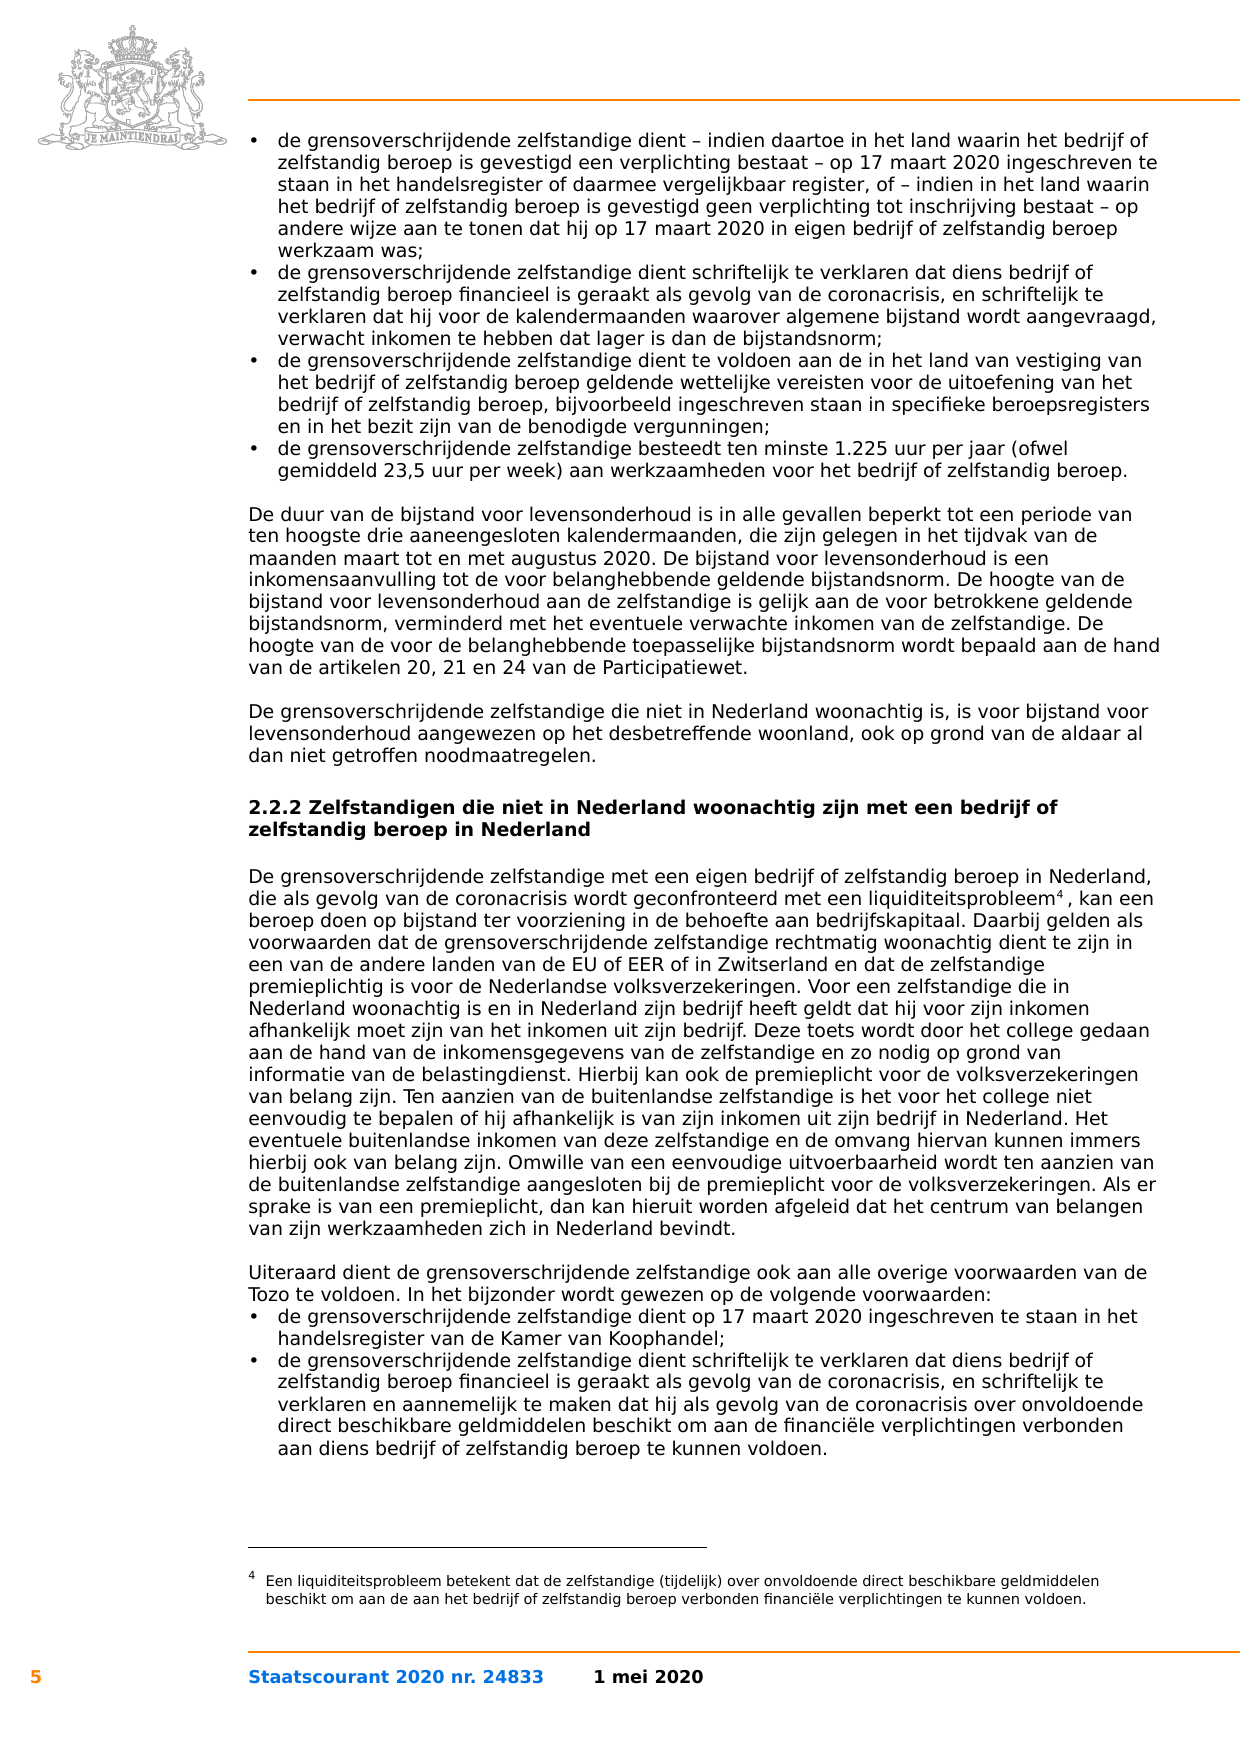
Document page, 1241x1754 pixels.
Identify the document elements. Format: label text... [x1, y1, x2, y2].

text De grensoverschrijdende zelfstandige die niet in Nederland woonachtig is, is voor bijstand voor levensonderhoud aangewezen op het desbetreffende woonland, ook op grond van de aldaar al dan niet getroffen noodmaatregelen. [248, 701, 1163, 767]
text Uiteraard dient de grensoverschrijdende zelfstandige ook aan alle overige voorwaarden van de Tozo te voldoen. In het bijzonder wordt gewezen op de volgende voorwaarden: [248, 1262, 1163, 1306]
text • de grensoverschrijdende zelfstandige dient schriftelijk te verklaren dat diens bedrijf of zelfstandig beroep financieel is geraakt als gevolg van de coronacrisis, en schriftelijk te verklaren en aannemelijk te maken dat hij als gevolg van de coronacrisis over onvoldoende direct beschikbare geldmiddelen beschikt om aan de financiële verplichtingen verbonden aan diens bedrijf of zelfstandig beroep te kunnen voldoen. [248, 1349, 1163, 1459]
subtitle 2.2.2 Zelfstandigen die niet in Nederland woonachtig zijn met een bedrijf of zelfstandig beroep in Nederland [248, 797, 1163, 841]
picture [38, 25, 227, 150]
text • de grensoverschrijdende zelfstandige dient – indien daartoe in het land waarin het bedrijf of zelfstandig beroep is gevestigd een verplichting bestaat – op 17 maart 2020 ingeschreven te staan in het handelsregister of daarmee vergelijkbaar register, of – indien in het land waarin het bedrijf of zelfstandig beroep is gevestigd geen verplichting tot inschrijving bestaat – op andere wijze aan te tonen dat hij op 17 maart 2020 in eigen bedrijf of zelfstandig beroep werkzaam was; [248, 130, 1163, 262]
text De duur van de bijstand voor levensonderhoud is in alle gevallen beperkt tot een periode van ten hoogste drie aaneengesloten kalendermaanden, die zijn gelegen in het tijdvak van de maanden maart tot en met augustus 2020. De bijstand voor levensonderhoud is een inkomensaanvulling tot de voor belanghebbende geldende bijstandsnorm. De hoogte van de bijstand voor levensonderhoud aan de zelfstandige is gelijk aan de voor betrokkene geldende bijstandsnorm, verminderd met het eventuele verwachte inkomen van de zelfstandige. De hoogte van de voor de belanghebbende toepasselijke bijstandsnorm wordt bepaald aan de hand van de artikelen 20, 21 en 24 van de Participatiewet. [248, 503, 1163, 679]
text De grensoverschrijdende zelfstandige met een eigen bedrijf of zelfstandig beroep in Nederland, die als gevolg van de coronacrisis wordt geconfronteerd met een liquiditeitsprobleem, kan een beroep doen op bijstand ter voorziening in de behoefte aan bedrijfskapitaal. Daarbij gelden als voorwaarden dat de grensoverschrijdende zelfstandige rechtmatig woonachtig dient te zijn in een van de andere landen van de EU of EER of in Zwitserland en dat de zelfstandige premieplichtig is voor de Nederlandse volksverzekeringen. Voor een zelfstandige die in Nederland woonachtig is en in Nederland zijn bedrijf heeft geldt dat hij voor zijn inkomen afhankelijk moet zijn van het inkomen uit zijn bedrijf. Deze toets wordt door het college gedaan aan de hand van de inkomensgegevens van de zelfstandige en zo nodig op grond van informatie van de belastingdienst. Hierbij kan ook de premieplicht voor de volksverzekeringen van belang zijn. Ten aanzien van de buitenlandse zelfstandige is het voor het college niet eenvoudig te bepalen of hij afhankelijk is van zijn inkomen uit zijn bedrijf in Nederland. Het eventuele buitenlandse inkomen van deze zelfstandige en de omvang hiervan kunnen immers hierbij ook van belang zijn. Omwille van een eenvoudige uitvoerbaarheid wordt ten aanzien van de buitenlandse zelfstandige aangesloten bij de premieplicht voor de volksverzekeringen. Als er sprake is van een premieplicht, dan kan hieruit worden afgeleid dat het centrum van belangen van zijn werkzaamheden zich in Nederland bevindt. [248, 866, 1163, 1240]
text • de grensoverschrijdende zelfstandige dient op 17 maart 2020 ingeschreven te staan in het handelsregister van de Kamer van Koophandel; [248, 1306, 1163, 1349]
text • de grensoverschrijdende zelfstandige besteedt ten minste 1.225 uur per jaar (ofwel gemiddeld 23,5 uur per week) aan werkzaamheden voor het bedrijf of zelfstandig beroep. [248, 438, 1163, 482]
text • de grensoverschrijdende zelfstandige dient schriftelijk te verklaren dat diens bedrijf of zelfstandig beroep financieel is geraakt als gevolg van de coronacrisis, en schriftelijk te verklaren dat hij voor de kalendermaanden waarover algemene bijstand wordt aangevraagd, verwacht inkomen te hebben dat lager is dan de bijstandsnorm; [248, 262, 1163, 350]
text • de grensoverschrijdende zelfstandige dient te voldoen aan de in het land van vestiging van het bedrijf of zelfstandig beroep geldende wettelijke vereisten voor de uitoefening van het bedrijf of zelfstandig beroep, bijvoorbeeld ingeschreven staan in specifieke beroepsregisters en in het bezit zijn van de benodigde vergunningen; [248, 350, 1163, 438]
text Een liquiditeitsprobleem betekent dat de zelfstandige (tijdelijk) over onvoldoende direct beschikbare geldmiddelen beschikt om aan de aan het bedrijf of zelfstandig beroep verbonden financiële verplichtingen te kunnen voldoen. [248, 1569, 1163, 1608]
